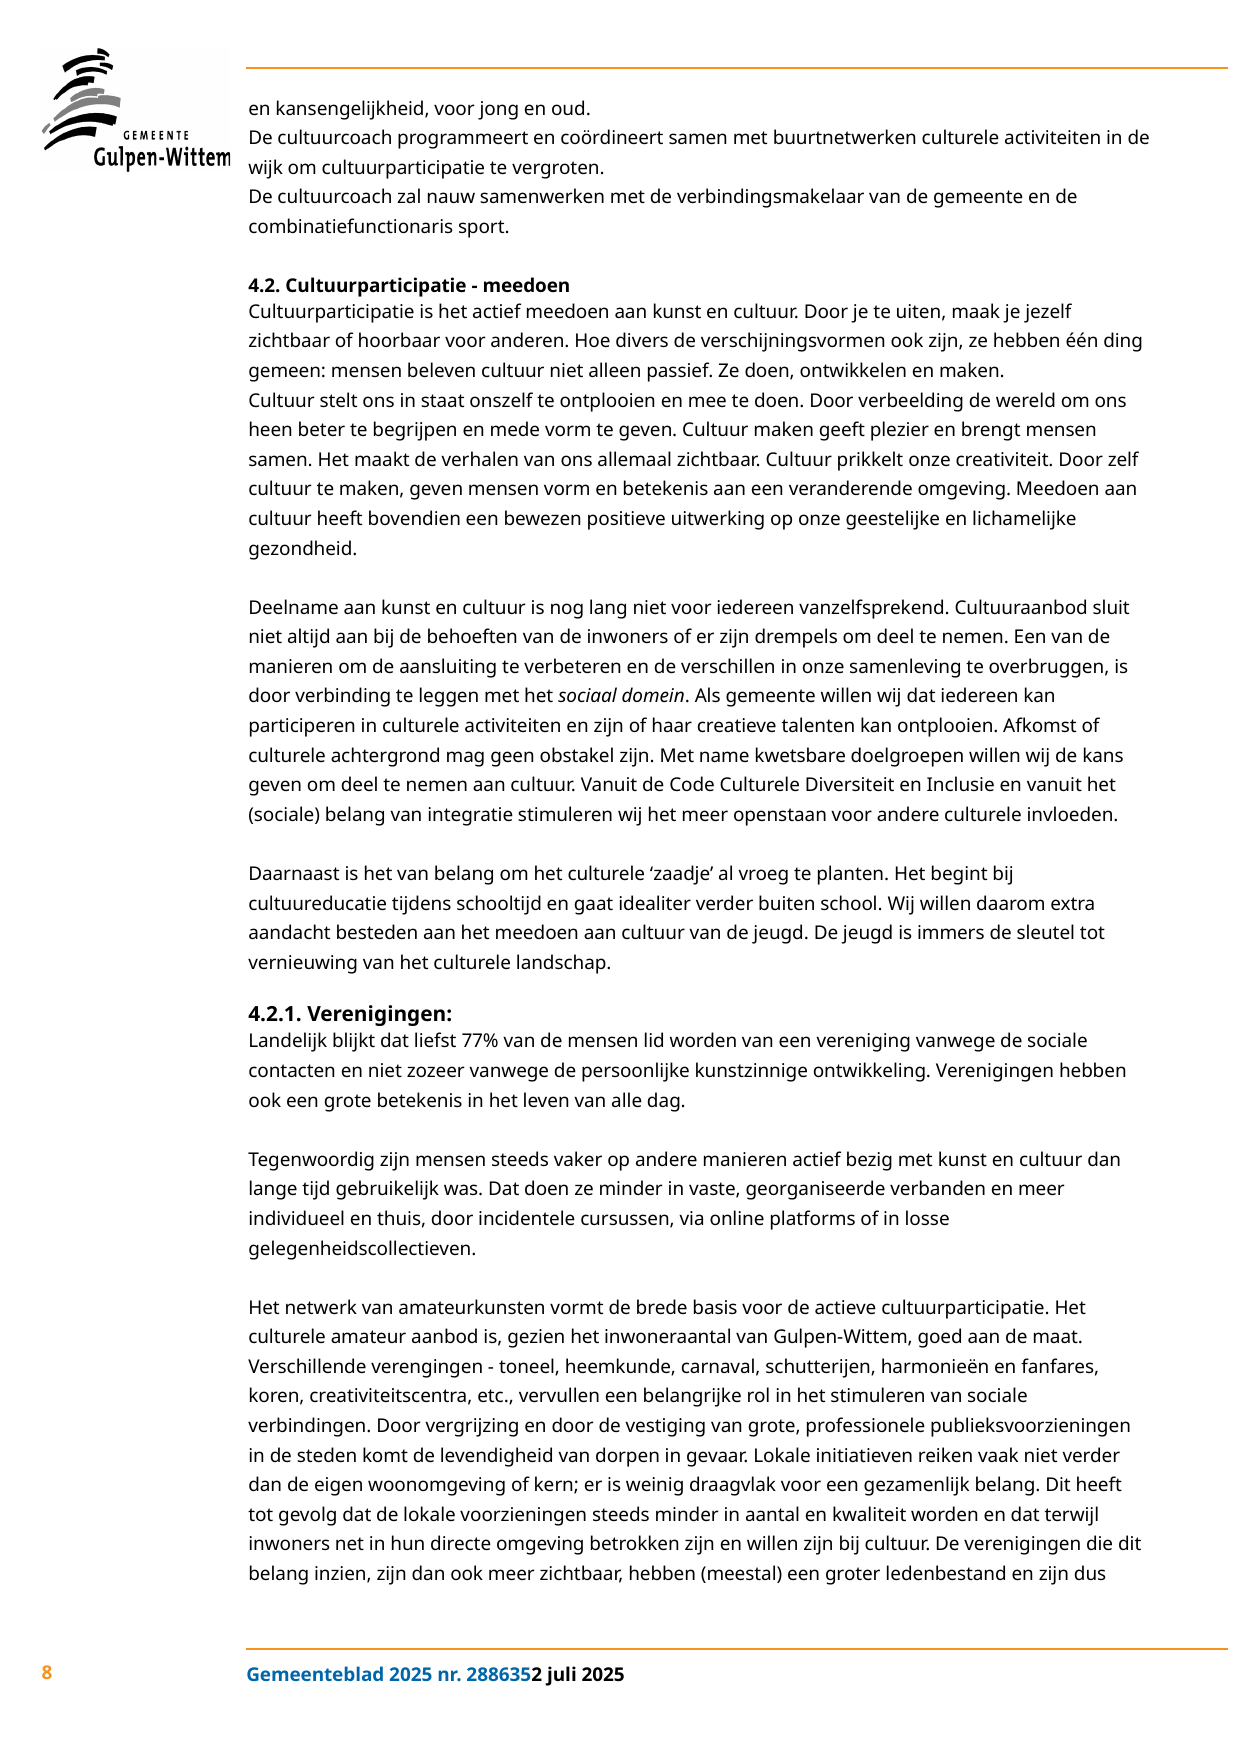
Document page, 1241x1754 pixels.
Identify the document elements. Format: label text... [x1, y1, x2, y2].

text 4.2.1. Verenigingen: [248, 999, 1152, 1028]
text Tegenwoordig zijn mensen steeds vaker op andere manieren actief bezig met kunst en cultuur dan lange tijd gebruikelijk was. Dat doen ze minder in vaste, georganiseerde verbanden en meer individueel en thuis, door incidentele cursussen, via online platforms of in losse gelegenheidscollectieven. [248, 1146, 1152, 1261]
text De cultuurcoach zal nauw samenwerken met de verbindingsmakelaar van de gemeente en de combinatiefunctionaris sport. [248, 183, 1152, 239]
text Daarnaast is het van belang om het culturele ‘zaadje’ al vroeg te planten. Het begint bij cultuureducatie tijdens schooltijd en gaat idealiter verder buiten school. Wij willen daarom extra aandacht besteden aan het meedoen aan cultuur van de jeugd. De jeugd is immers de sleutel tot vernieuwing van het culturele landschap. [248, 860, 1152, 974]
text De cultuurcoach programmeert en coördineert samen met buurtnetwerken culturele activiteiten in de wijk om cultuurparticipatie te vergroten. [248, 124, 1152, 180]
text Cultuur stelt ons in staat onszelf te ontplooien en mee te doen. Door verbeelding de wereld om ons heen beter te begrijpen en mede vorm te geven. Cultuur maken geeft plezier en brengt mensen samen. Het maakt de verhalen van ons allemaal zichtbaar. Cultuur prikkelt onze creativiteit. Door zelf cultuur te maken, geven mensen vorm en betekenis aan een veranderende omgeving. Meedoen aan cultuur heeft bovendien een bewezen positieve uitwerking op onze geestelijke en lichamelijke gezondheid. [248, 387, 1152, 560]
text Het netwerk van amateurkunsten vormt de brede basis voor de actieve cultuurparticipatie. Het culturele amateur aanbod is, gezien het inwoneraantal van Gulpen-Wittem, goed aan de maat. Verschillende verengingen - toneel, heemkunde, carnaval, schutterijen, harmonieën en fanfares, koren, creativiteitscentra, etc., vervullen een belangrijke rol in het stimuleren van sociale verbindingen. Door vergrijzing en door de vestiging van grote, professionele publieksvoorzieningen in de steden komt de levendigheid van dorpen in gevaar. Lokale initiatieven reiken vaak niet verder dan de eigen woonomgeving of kern; er is weinig draagvlak voor een gezamenlijk belang. Dit heeft tot gevolg dat de lokale voorzieningen steeds minder in aantal en kwaliteit worden en dat terwijl inwoners net in hun directe omgeving betrokken zijn en willen zijn bij cultuur. De verenigingen die dit belang inzien, zijn dan ook meer zichtbaar, hebben (meestal) een groter ledenbestand en zijn dus [248, 1294, 1152, 1586]
picture [41, 47, 231, 172]
text Deelname aan kunst en cultuur is nog lang niet voor iedereen vanzelfsprekend. Cultuuraanbod sluit niet altijd aan bij de behoeften van de inwoners of er zijn drempels om deel te nemen. Een van de manieren om de aansluiting te verbeteren en de verschillen in onze samenleving te overbruggen, is door verbinding te leggen met het sociaal domein. Als gemeente willen wij dat iedereen kan participeren in culturele activiteiten en zijn of haar creatieve talenten kan ontplooien. Afkomst of culturele achtergrond mag geen obstakel zijn. Met name kwetsbare doelgroepen willen wij de kans geven om deel te nemen aan cultuur. Vanuit de Code Culturele Diversiteit en Inclusie en vanuit het (sociale) belang van integratie stimuleren wij het meer openstaan voor andere culturele invloeden. [248, 594, 1152, 827]
text en kansengelijkheid, voor jong en oud. [248, 95, 1152, 121]
text Cultuurparticipatie is het actief meedoen aan kunst en cultuur. Door je te uiten, maak je jezelf zichtbaar of hoorbaar voor anderen. Hoe divers de verschijningsvormen ook zijn, ze hebben één ding gemeen: mensen beleven cultuur niet alleen passief. Ze doen, ontwikkelen en maken. [248, 298, 1152, 383]
text Landelijk blijkt dat liefst 77% van de mensen lid worden van een vereniging vanwege de sociale contacten en niet zozeer vanwege de persoonlijke kunstzinnige ontwikkeling. Verenigingen hebben ook een grote betekenis in het leven van alle dag. [248, 1028, 1152, 1113]
text 4.2. Cultuurparticipatie - meedoen [248, 272, 1152, 298]
